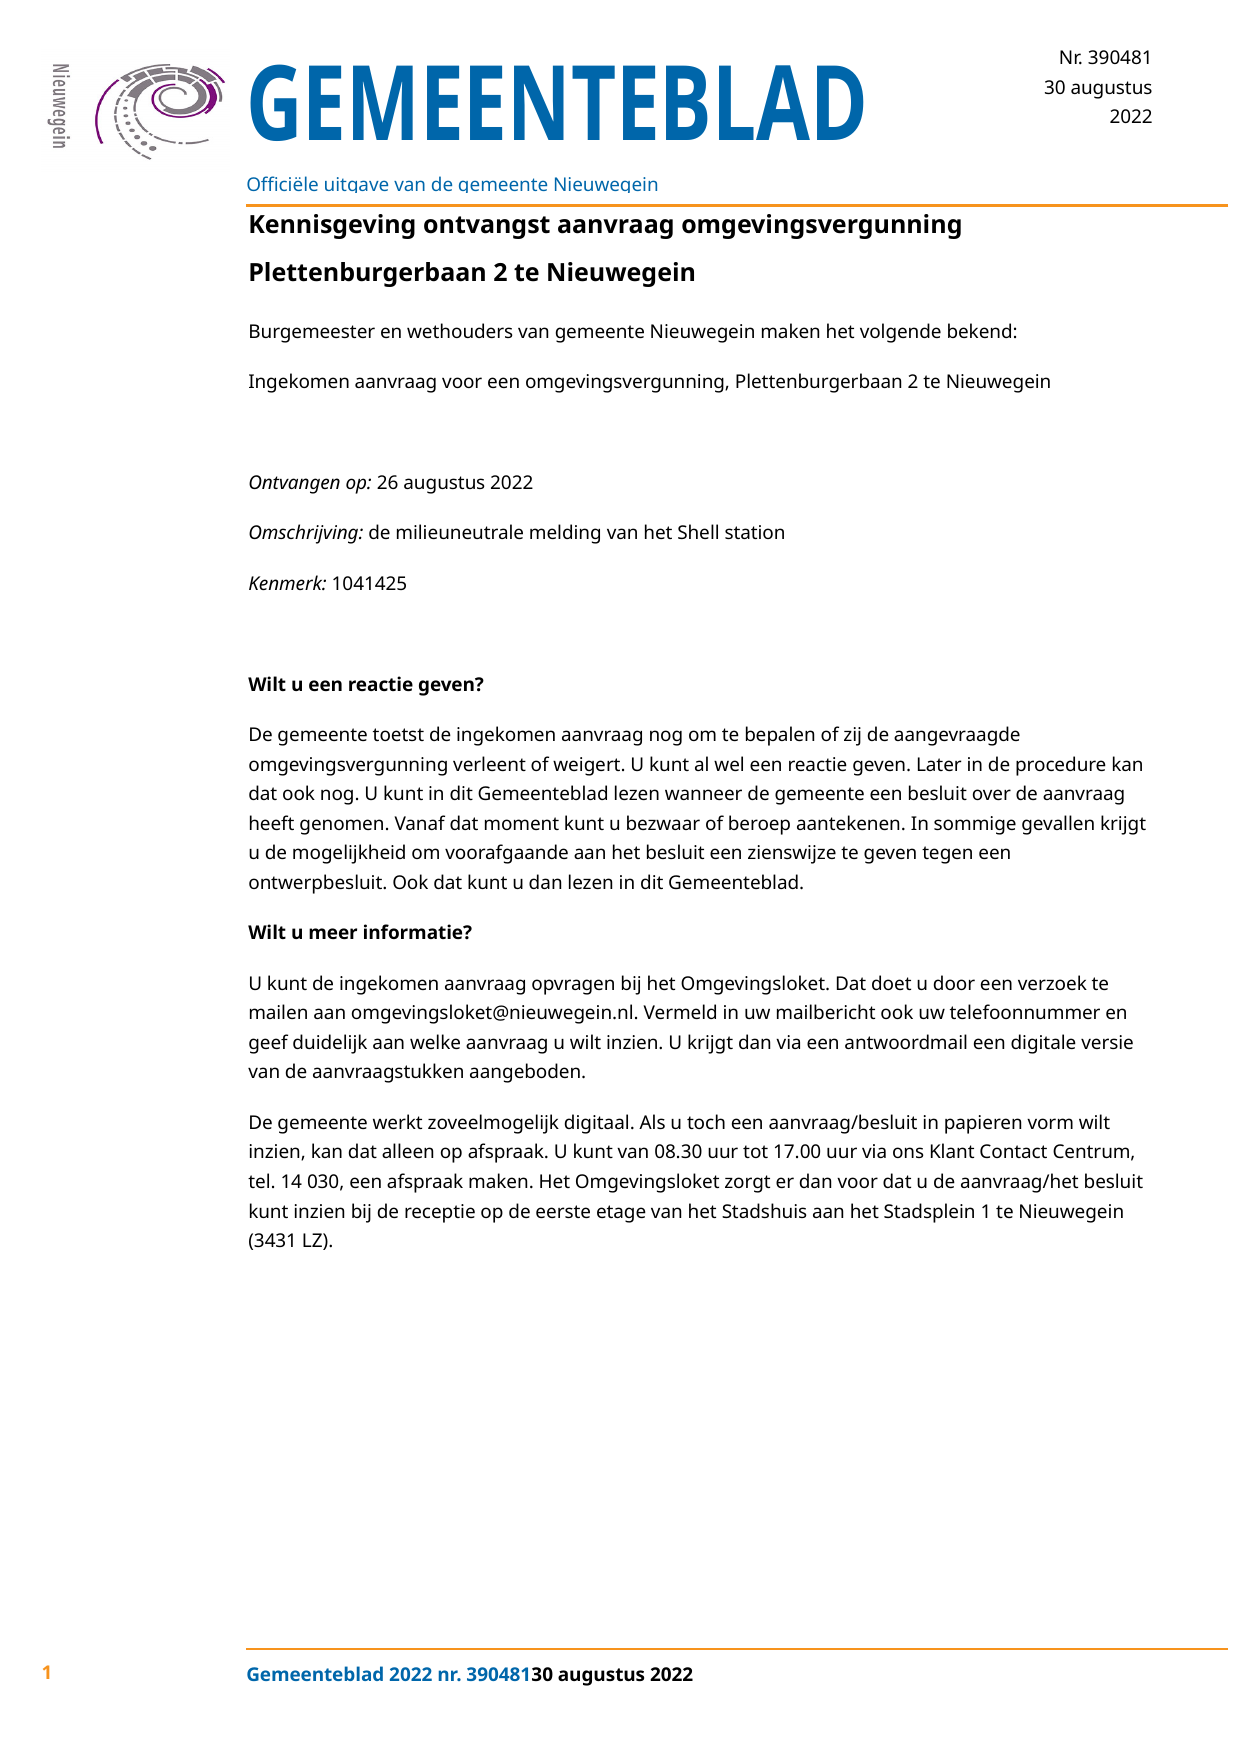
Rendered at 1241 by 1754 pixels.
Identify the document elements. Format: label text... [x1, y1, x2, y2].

text Kenmerk: 1041425 [248, 570, 1152, 596]
text De gemeente toetst de ingekomen aanvraag nog om te bepalen of zij de aangevraagde omgevingsvergunning verleent of weigert. U kunt al wel een reactie geven. Later in de procedure kan dat ook nog. U kunt in dit Gemeenteblad lezen wanneer de gemeente een besluit over de aanvraag heeft genomen. Vanaf dat moment kunt u bezwaar of beroep aantekenen. In sommige gevallen krijgt u de mogelijkheid om voorafgaande aan het besluit een zienswijze te geven tegen een ontwerpbesluit. Ook dat kunt u dan lezen in dit Gemeenteblad. [248, 721, 1152, 895]
text Kennisgeving ontvangst aanvraag omgevingsvergunning Plettenburgerbaan 2 te Nieuwegein [248, 207, 1152, 288]
text Wilt u een reactie geven? [248, 671, 1152, 697]
text Ingekomen aanvraag voor een omgevingsvergunning, Plettenburgerbaan 2 te Nieuwegein [248, 368, 1152, 394]
text Ontvangen op: 26 augustus 2022 [248, 469, 1152, 495]
text Wilt u meer informatie? [248, 919, 1152, 945]
text De gemeente werkt zoveelmogelijk digitaal. Als u toch een aanvraag/besluit in papieren vorm wilt inzien, kan dat alleen op afspraak. U kunt van 08.30 uur tot 17.00 uur via ons Klant Contact Centrum, tel. 14 030, een afspraak maken. Het Omgevingsloket zorgt er dan voor dat u de aanvraag/het besluit kunt inzien bij de receptie op de eerste etage van het Stadshuis aan het Stadsplein 1 te Nieuwegein (3431 LZ). [248, 1109, 1152, 1253]
picture [41, 47, 231, 172]
text U kunt de ingekomen aanvraag opvragen bij het Omgevingsloket. Dat doet u door een verzoek te mailen aan omgevingsloket@nieuwegein.nl. Vermeld in uw mailbericht ook uw telefoonnummer en geef duidelijk aan welke aanvraag u wilt inzien. U krijgt dan via een antwoordmail een digitale versie van de aanvraagstukken aangeboden. [248, 970, 1152, 1084]
text Omschrijving: de milieuneutrale melding van het Shell station [248, 519, 1152, 545]
text Burgemeester en wethouders van gemeente Nieuwegein maken het volgende bekend: [248, 318, 1152, 344]
